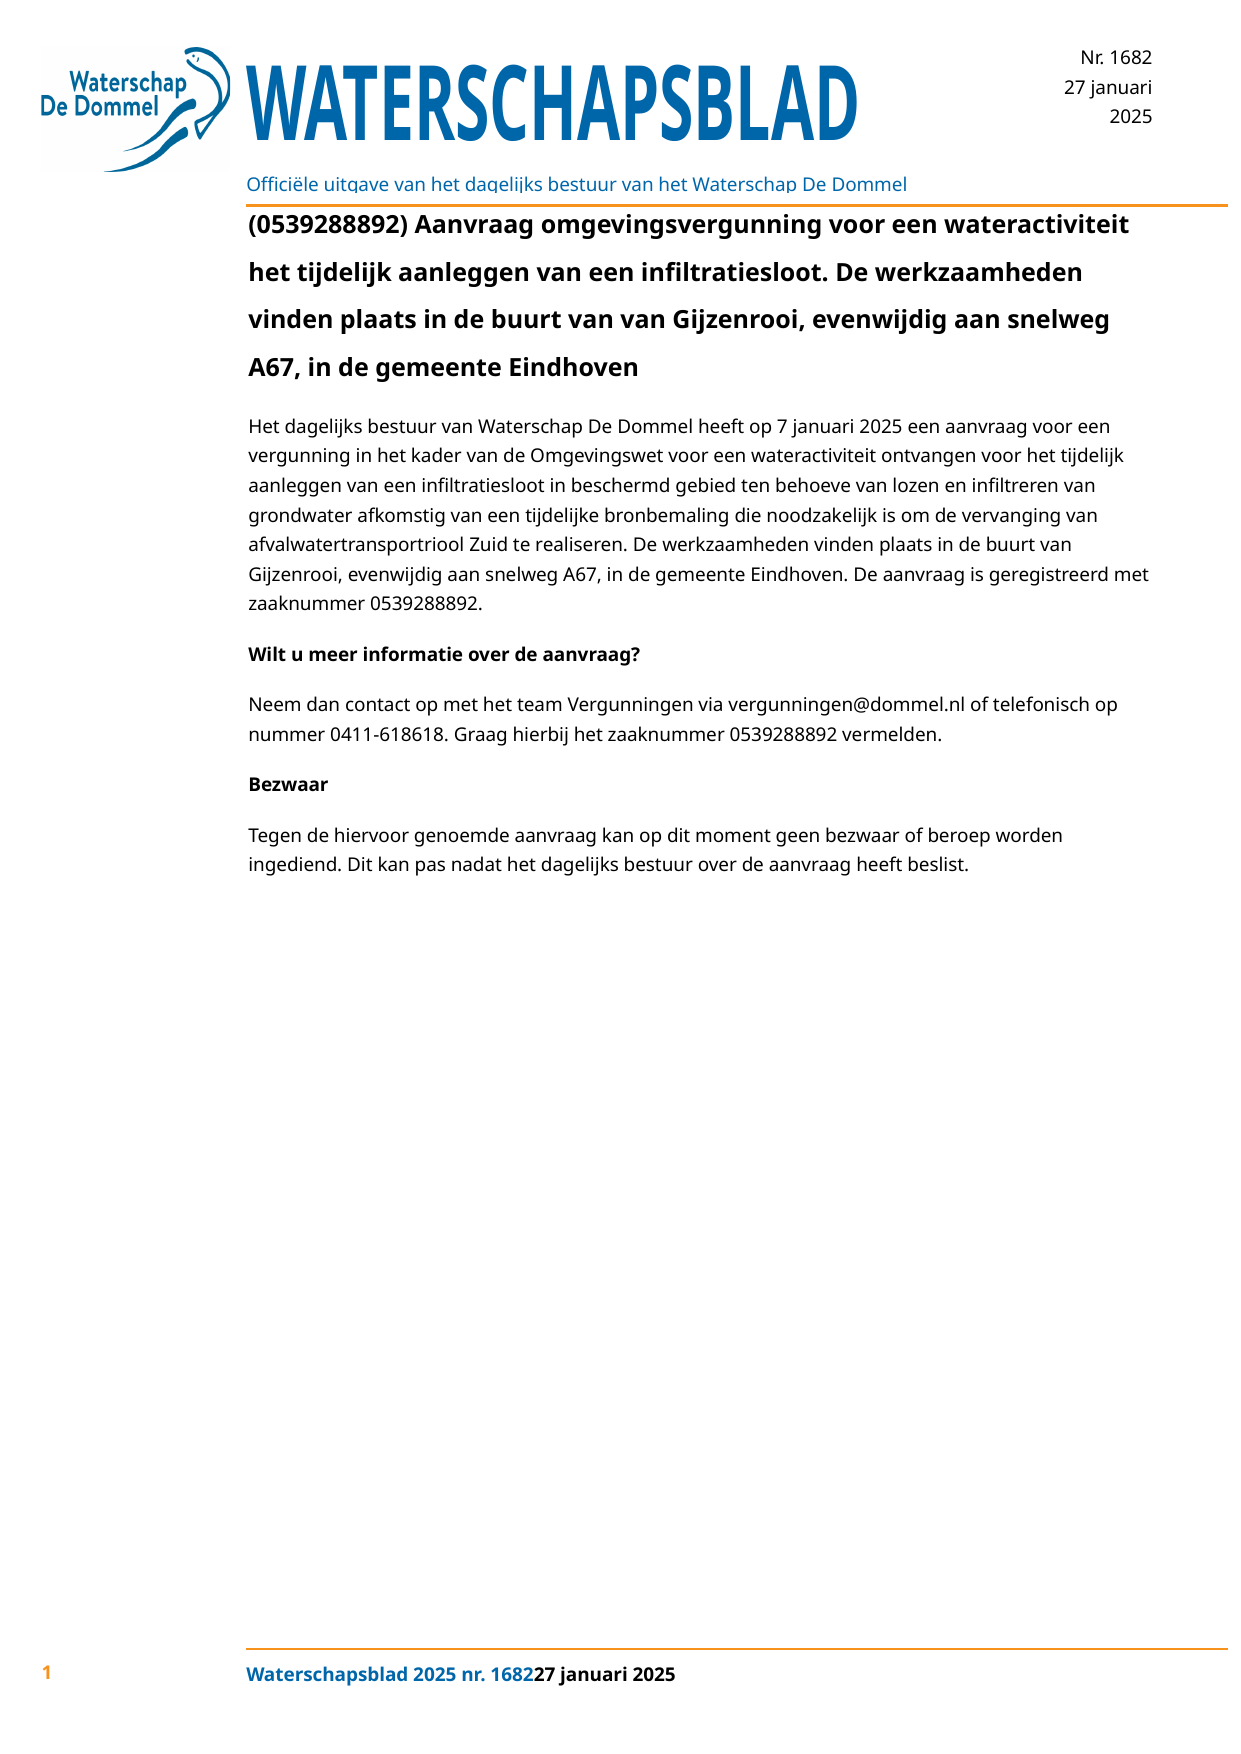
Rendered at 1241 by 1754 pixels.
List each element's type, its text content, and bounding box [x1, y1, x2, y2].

picture [204, 47, 231, 76]
text Wilt u meer informatie over de aanvraag? [248, 641, 1152, 667]
picture [45, 99, 51, 111]
picture [198, 118, 210, 131]
picture [41, 47, 231, 172]
text Neem dan contact op met het team Vergunningen via vergunningen@dommel.nl of telefonisch op nummer 0411-618618. Graag hierbij het zaaknummer 0539288892 vermelden. [248, 691, 1152, 747]
text Tegen de hiervoor genoemde aanvraag kan op dit moment geen bezwaar of beroep worden ingediend. Dit kan pas nadat het dagelijks bestuur over de aanvraag heeft beslist. [248, 822, 1152, 877]
text Bezwaar [248, 771, 1152, 797]
text (0539288892) Aanvraag omgevingsvergunning voor een wateractiviteit het tijdelijk aanleggen van een infiltratiesloot. De werkzaamheden vinden plaats in de buurt van van Gijzenrooi, evenwijdig aan snelweg A67, in de gemeente Eindhoven [248, 207, 1152, 384]
text Het dagelijks bestuur van Waterschap De Dommel heeft op 7 januari 2025 een aanvraag voor een vergunning in het kader van de Omgevingswet voor een wateractiviteit ontvangen voor het tijdelijk aanleggen van een infiltratiesloot in beschermd gebied ten behoeve van lozen en infiltreren van grondwater afkomstig van een tijdelijke bronbemaling die noodzakelijk is om de vervanging van afvalwatertransportriool Zuid te realiseren. De werkzaamheden vinden plaats in de buurt van Gijzenrooi, evenwijdig aan snelweg A67, in de gemeente Eindhoven. De aanvraag is geregistreerd met zaaknummer 0539288892. [248, 413, 1152, 616]
